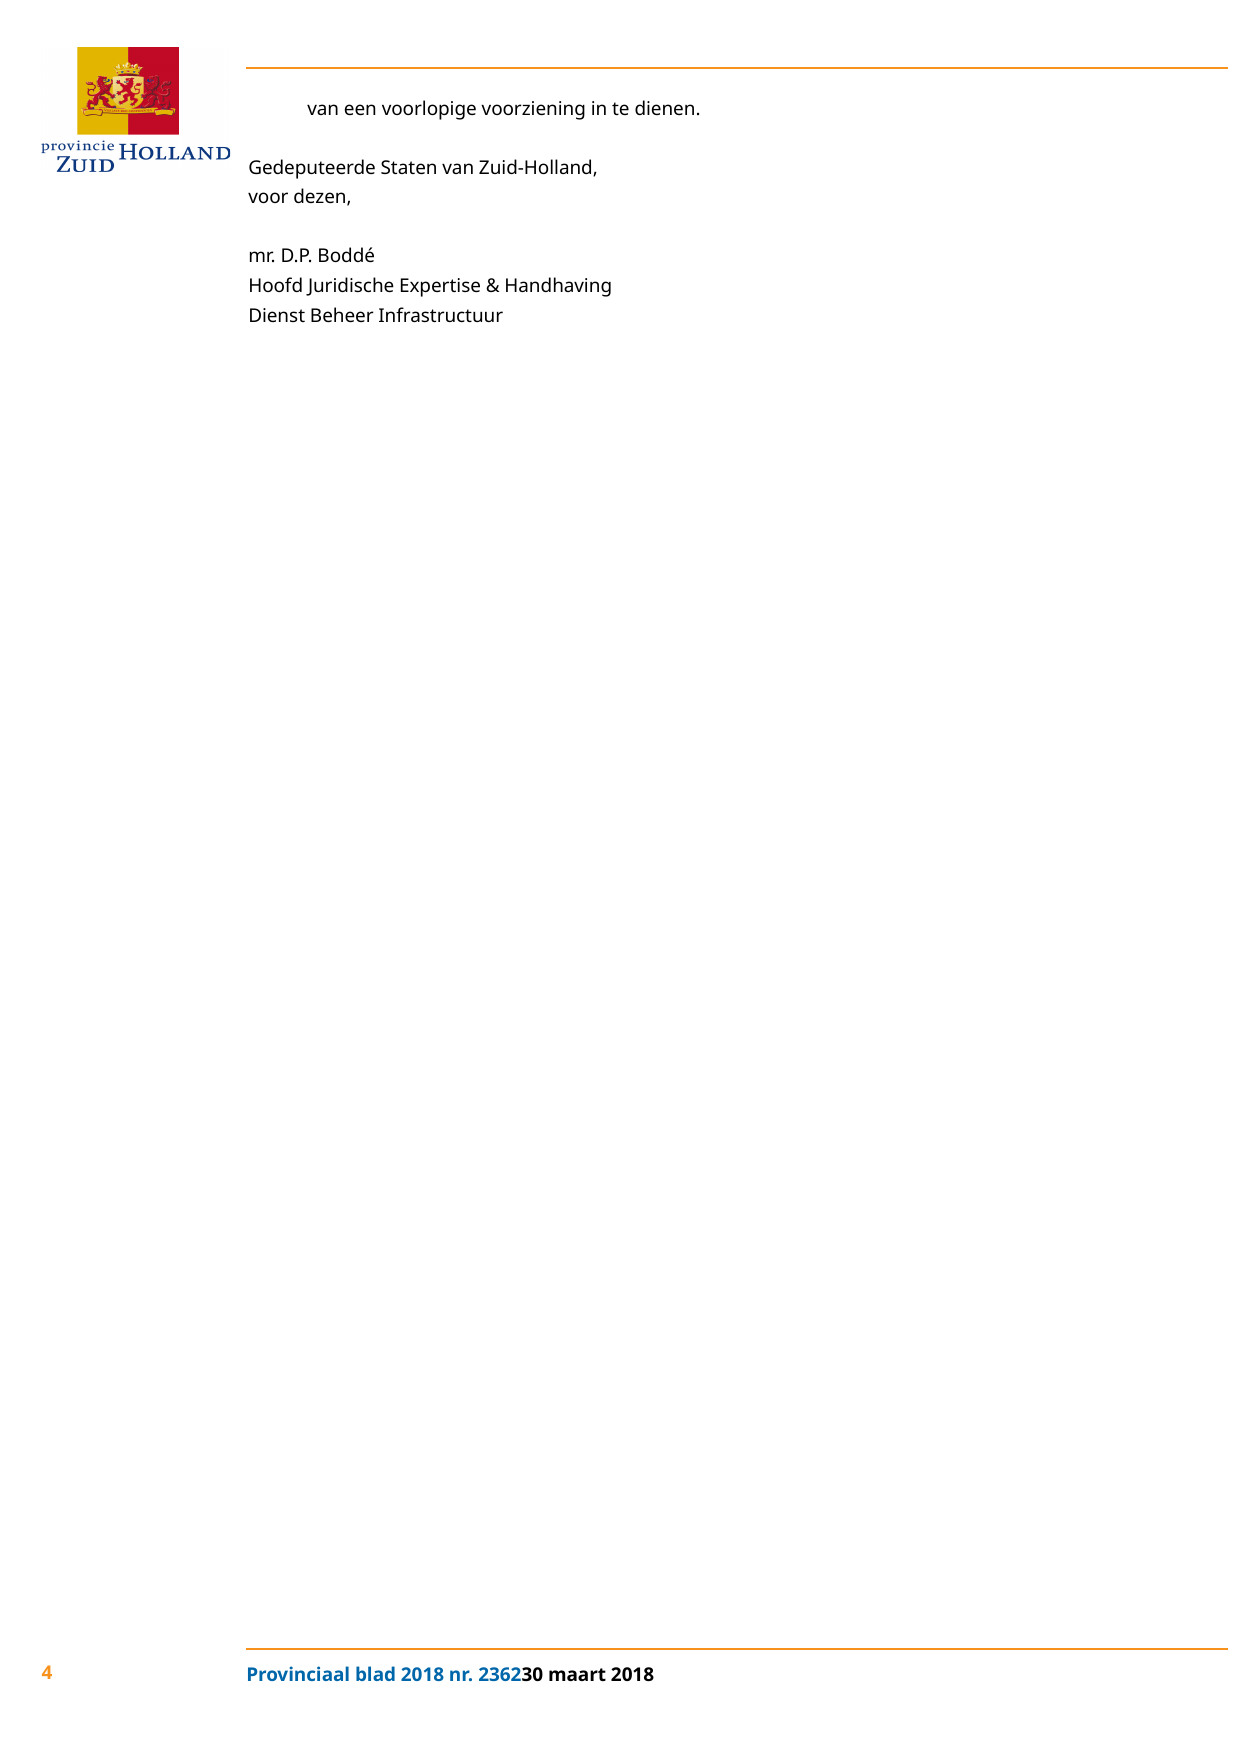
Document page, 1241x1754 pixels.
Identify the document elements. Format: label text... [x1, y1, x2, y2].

text Hoofd Juridische Expertise & Handhaving [248, 272, 1152, 298]
text Dienst Beheer Infrastructuur [248, 302, 1152, 328]
list van een voorlopige voorziening in te dienen. [248, 95, 1152, 121]
text voor dezen, [248, 183, 1152, 209]
text mr. D.P. Boddé [248, 243, 1152, 268]
picture [41, 47, 231, 172]
text Gedeputeerde Staten van Zuid-Holland, [248, 154, 1152, 180]
